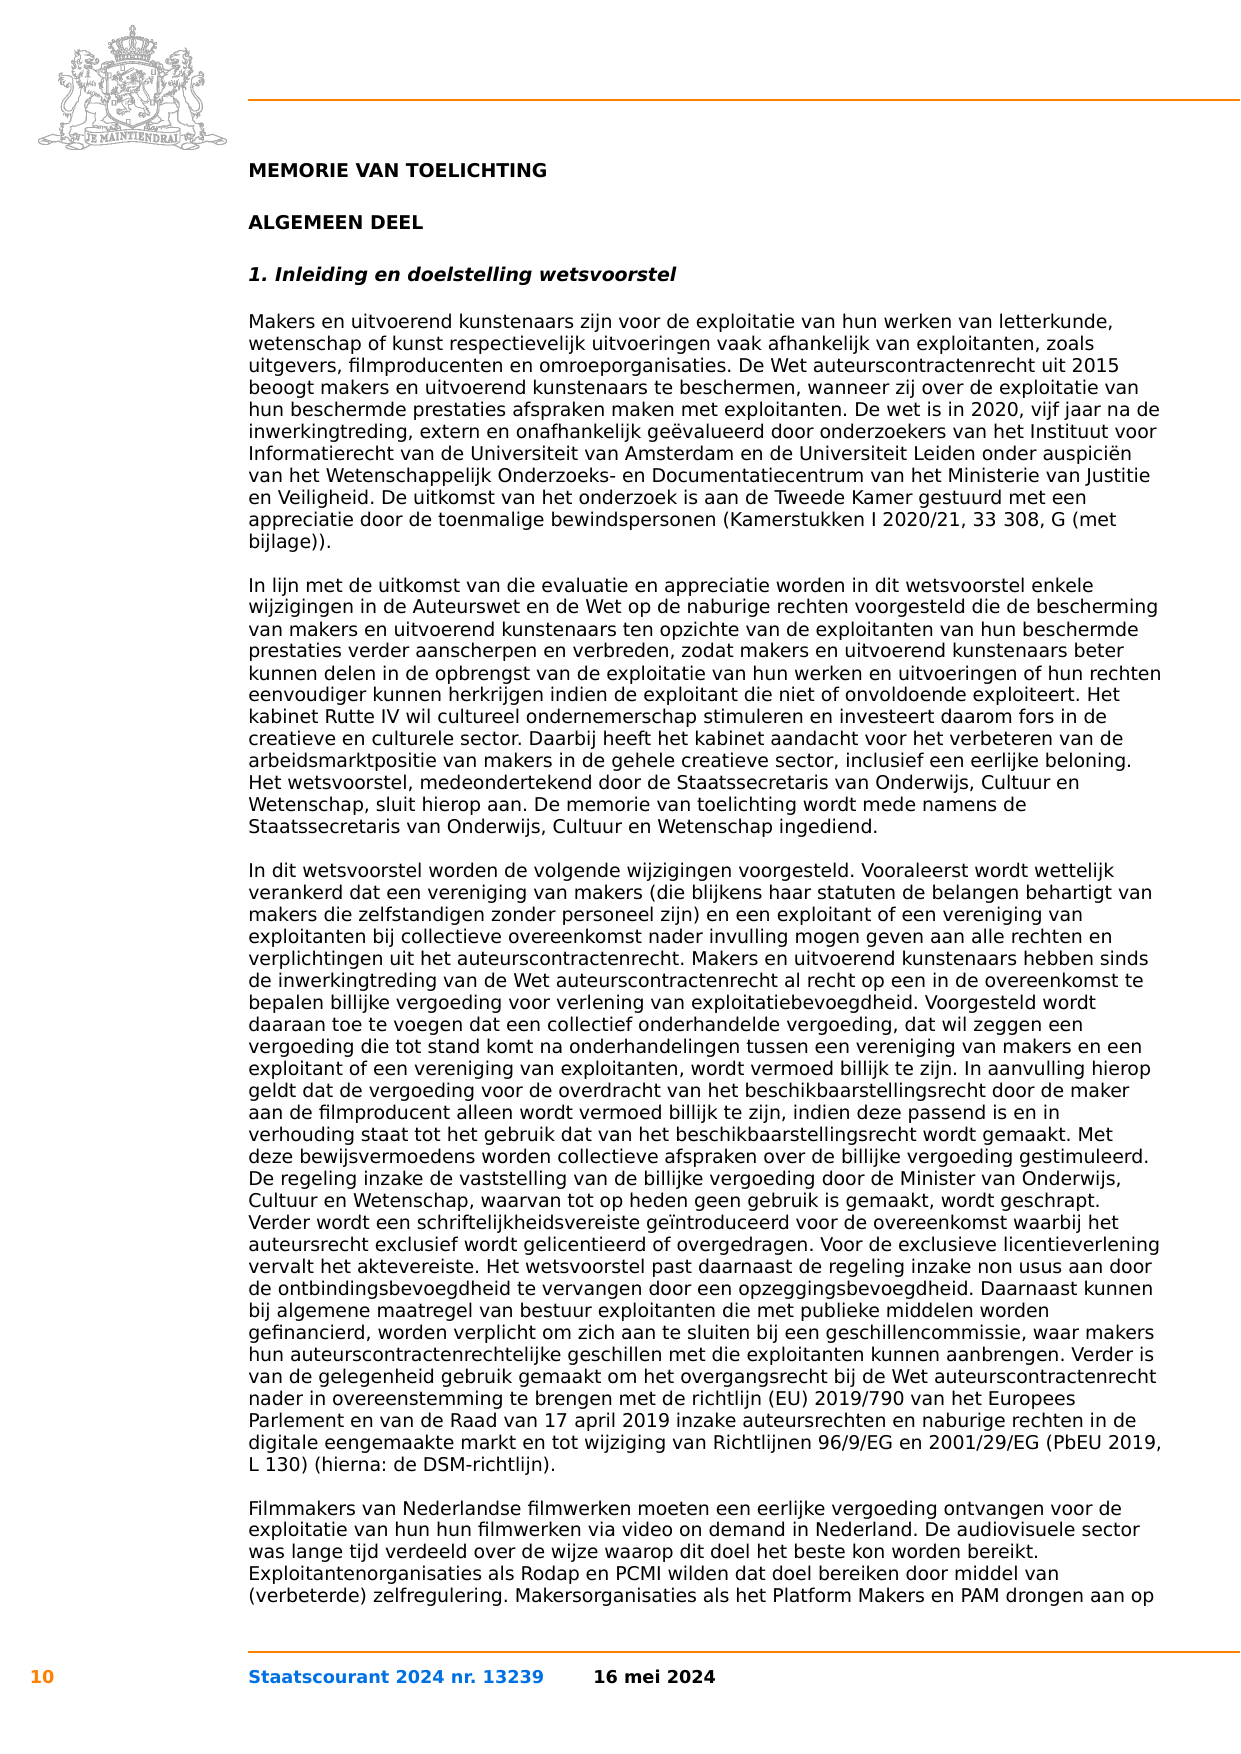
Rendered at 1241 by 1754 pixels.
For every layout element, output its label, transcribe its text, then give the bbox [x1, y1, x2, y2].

subtitle ALGEMEEN DEEL [248, 212, 1163, 234]
text Makers en uitvoerend kunstenaars zijn voor de exploitatie van hun werken van letterkunde, wetenschap of kunst respectievelijk uitvoeringen vaak afhankelijk van exploitanten, zoals uitgevers, filmproducenten en omroeporganisaties. De Wet auteurscontractenrecht uit 2015 beoogt makers en uitvoerend kunstenaars te beschermen, wanneer zij over de exploitatie van hun beschermde prestaties afspraken maken met exploitanten. De wet is in 2020, vijf jaar na de inwerkingtreding, extern en onafhankelijk geëvalueerd door onderzoekers van het Instituut voor Informatierecht van de Universiteit van Amsterdam en de Universiteit Leiden onder auspiciën van het Wetenschappelijk Onderzoeks- en Documentatiecentrum van het Ministerie van Justitie en Veiligheid. De uitkomst van het onderzoek is aan de Tweede Kamer gestuurd met een appreciatie door de toenmalige bewindspersonen (Kamerstukken I 2020/21, 33 308, G (met bijlage)). [248, 311, 1163, 553]
text Filmmakers van Nederlandse filmwerken moeten een eerlijke vergoeding ontvangen voor de exploitatie van hun hun filmwerken via video on demand in Nederland. De audiovisuele sector was lange tijd verdeeld over de wijze waarop dit doel het beste kon worden bereikt. Exploitantenorganisaties als Rodap en PCMI wilden dat doel bereiken door middel van (verbeterde) zelfregulering. Makersorganisaties als het Platform Makers en PAM drongen aan op [248, 1497, 1163, 1607]
subtitle 1. Inleiding en doelstelling wetsvoorstel [248, 264, 1163, 286]
text In lijn met de uitkomst van die evaluatie en appreciatie worden in dit wetsvoorstel enkele wijzigingen in de Auteurswet en de Wet op de naburige rechten voorgesteld die de bescherming van makers en uitvoerend kunstenaars ten opzichte van de exploitanten van hun beschermde prestaties verder aanscherpen en verbreden, zodat makers en uitvoerend kunstenaars beter kunnen delen in de opbrengst van de exploitatie van hun werken en uitvoeringen of hun rechten eenvoudiger kunnen herkrijgen indien de exploitant die niet of onvoldoende exploiteert. Het kabinet Rutte IV wil cultureel ondernemerschap stimuleren en investeert daarom fors in de creatieve en culturele sector. Daarbij heeft het kabinet aandacht voor het verbeteren van de arbeidsmarktpositie van makers in de gehele creatieve sector, inclusief een eerlijke beloning. Het wetsvoorstel, medeondertekend door de Staatssecretaris van Onderwijs, Cultuur en Wetenschap, sluit hierop aan. De memorie van toelichting wordt mede namens de Staatssecretaris van Onderwijs, Cultuur en Wetenschap ingediend. [248, 574, 1163, 838]
subtitle MEMORIE VAN TOELICHTING [248, 160, 1163, 182]
picture [38, 25, 227, 150]
text In dit wetsvoorstel worden de volgende wijzigingen voorgesteld. Vooraleerst wordt wettelijk verankerd dat een vereniging van makers (die blijkens haar statuten de belangen behartigt van makers die zelfstandigen zonder personeel zijn) en een exploitant of een vereniging van exploitanten bij collectieve overeenkomst nader invulling mogen geven aan alle rechten en verplichtingen uit het auteurscontractenrecht. Makers en uitvoerend kunstenaars hebben sinds de inwerkingtreding van de Wet auteurscontractenrecht al recht op een in de overeenkomst te bepalen billijke vergoeding voor verlening van exploitatiebevoegdheid. Voorgesteld wordt daaraan toe te voegen dat een collectief onderhandelde vergoeding, dat wil zeggen een vergoeding die tot stand komt na onderhandelingen tussen een vereniging van makers en een exploitant of een vereniging van exploitanten, wordt vermoed billijk te zijn. In aanvulling hierop geldt dat de vergoeding voor de overdracht van het beschikbaarstellingsrecht door de maker aan de filmproducent alleen wordt vermoed billijk te zijn, indien deze passend is en in verhouding staat tot het gebruik dat van het beschikbaarstellingsrecht wordt gemaakt. Met deze bewijsvermoedens worden collectieve afspraken over de billijke vergoeding gestimuleerd. De regeling inzake de vaststelling van de billijke vergoeding door de Minister van Onderwijs, Cultuur en Wetenschap, waarvan tot op heden geen gebruik is gemaakt, wordt geschrapt. Verder wordt een schriftelijkheidsvereiste geïntroduceerd voor de overeenkomst waarbij het auteursrecht exclusief wordt gelicentieerd of overgedragen. Voor de exclusieve licentieverlening vervalt het aktevereiste. Het wetsvoorstel past daarnaast de regeling inzake non usus aan door de ontbindingsbevoegdheid te vervangen door een opzeggingsbevoegdheid. Daarnaast kunnen bij algemene maatregel van bestuur exploitanten die met publieke middelen worden gefinancierd, worden verplicht om zich aan te sluiten bij een geschillencommissie, waar makers hun auteurscontractenrechtelijke geschillen met die exploitanten kunnen aanbrengen. Verder is van de gelegenheid gebruik gemaakt om het overgangsrecht bij de Wet auteurscontractenrecht nader in overeenstemming te brengen met de richtlijn (EU) 2019/790 van het Europees Parlement en van de Raad van 17 april 2019 inzake auteursrechten en naburige rechten in de digitale eengemaakte markt en tot wijziging van Richtlijnen 96/9/EG en 2001/29/EG (PbEU 2019, L 130) (hierna: de DSM-richtlijn). [248, 860, 1163, 1476]
